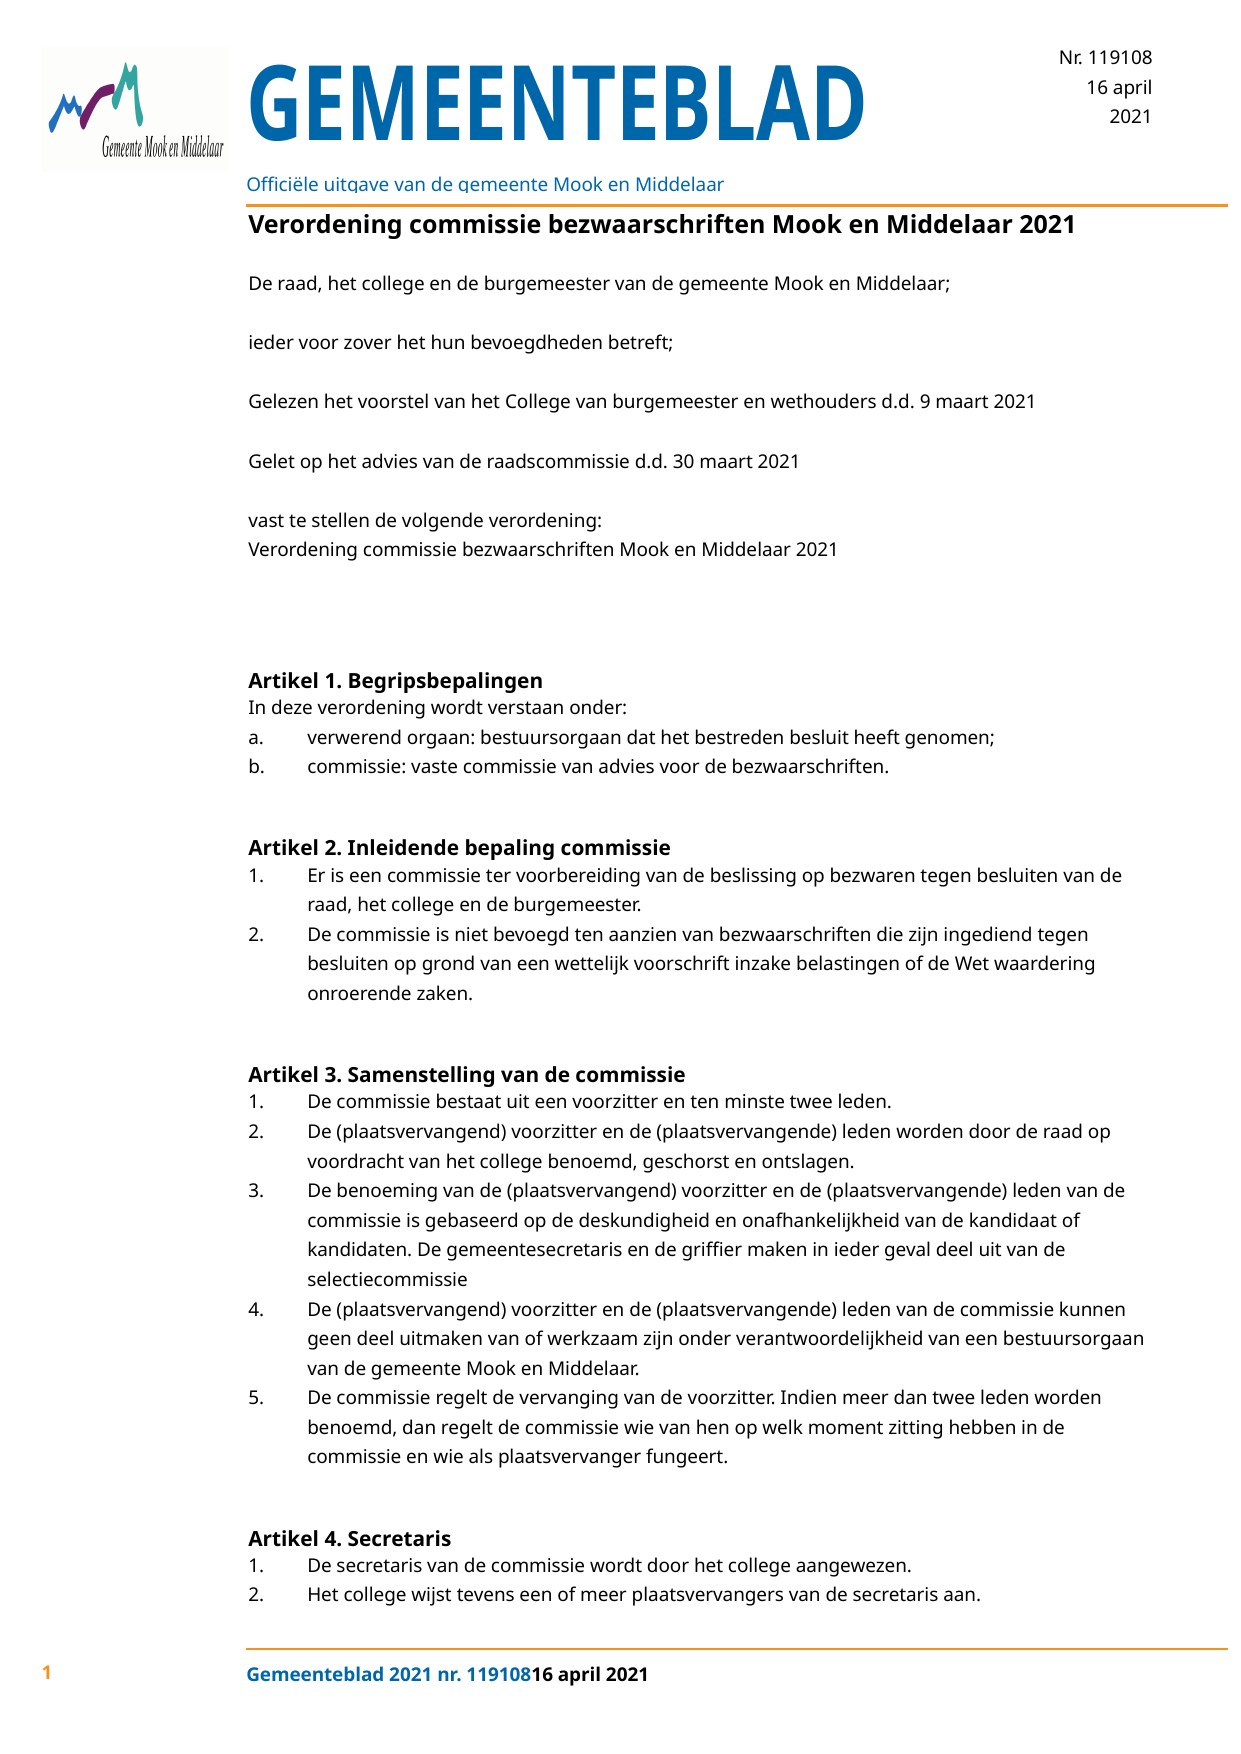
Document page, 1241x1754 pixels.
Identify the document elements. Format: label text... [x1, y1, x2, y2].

list De benoeming van de (plaatsvervangend) voorzitter en de (plaatsvervangende) leden van de commissie is gebaseerd op de deskundigheid en onafhankelijkheid van de kandidaat of kandidaten. De gemeentesecretaris en de griffier maken in ieder geval deel uit van de selectiecommissie [248, 1177, 1152, 1292]
list De commissie regelt de vervanging van de voorzitter. Indien meer dan twee leden worden benoemd, dan regelt de commissie wie van hen op welk moment zitting hebben in de commissie en wie als plaatsvervanger fungeert. [248, 1384, 1152, 1469]
list Het college wijst tevens een of meer plaatsvervangers van de secretaris aan. [248, 1582, 1152, 1607]
text Gelezen het voorstel van het College van burgemeester en wethouders d.d. 9 maart 2021 [248, 389, 1152, 414]
list De commissie is niet bevoegd ten aanzien van bezwaarschriften die zijn ingediend tegen besluiten op grond van een wettelijk voorschrift inzake belastingen of de Wet waardering onroerende zaken. [248, 921, 1152, 1006]
text Artikel 3. Samenstelling van de commissie [248, 1060, 1152, 1089]
text Artikel 4. Secretaris [248, 1524, 1152, 1552]
text Artikel 2. Inleidende bepaling commissie [248, 833, 1152, 862]
list De (plaatsvervangend) voorzitter en de (plaatsvervangende) leden worden door de raad op voordracht van het college benoemd, geschorst en ontslagen. [248, 1118, 1152, 1173]
list verwerend orgaan: bestuursorgaan dat het bestreden besluit heeft genomen; [248, 724, 1152, 749]
text De raad, het college en de burgemeester van de gemeente Mook en Middelaar; [248, 270, 1152, 296]
text Artikel 1. Begripsbepalingen [248, 666, 1152, 694]
list Er is een commissie ter voorbereiding van de beslissing op bezwaren tegen besluiten van de raad, het college en de burgemeester. [248, 862, 1152, 917]
list commissie: vaste commissie van advies voor de bezwaarschriften. [248, 753, 1152, 779]
text Verordening commissie bezwaarschriften Mook en Middelaar 2021 [248, 207, 1152, 241]
text Verordening commissie bezwaarschriften Mook en Middelaar 2021 [248, 537, 1152, 562]
text vast te stellen de volgende verordening: [248, 507, 1152, 533]
text Gelet op het advies van de raadscommissie d.d. 30 maart 2021 [248, 448, 1152, 473]
picture [41, 47, 231, 172]
text ieder voor zover het hun bevoegdheden betreft; [248, 329, 1152, 355]
list De secretaris van de commissie wordt door het college aangewezen. [248, 1552, 1152, 1578]
text In deze verordening wordt verstaan onder: [248, 694, 1152, 720]
list De (plaatsvervangend) voorzitter en de (plaatsvervangende) leden van de commissie kunnen geen deel uitmaken van of werkzaam zijn onder verantwoordelijkheid van een bestuursorgaan van de gemeente Mook en Middelaar. [248, 1296, 1152, 1381]
list De commissie bestaat uit een voorzitter en ten minste twee leden. [248, 1089, 1152, 1114]
